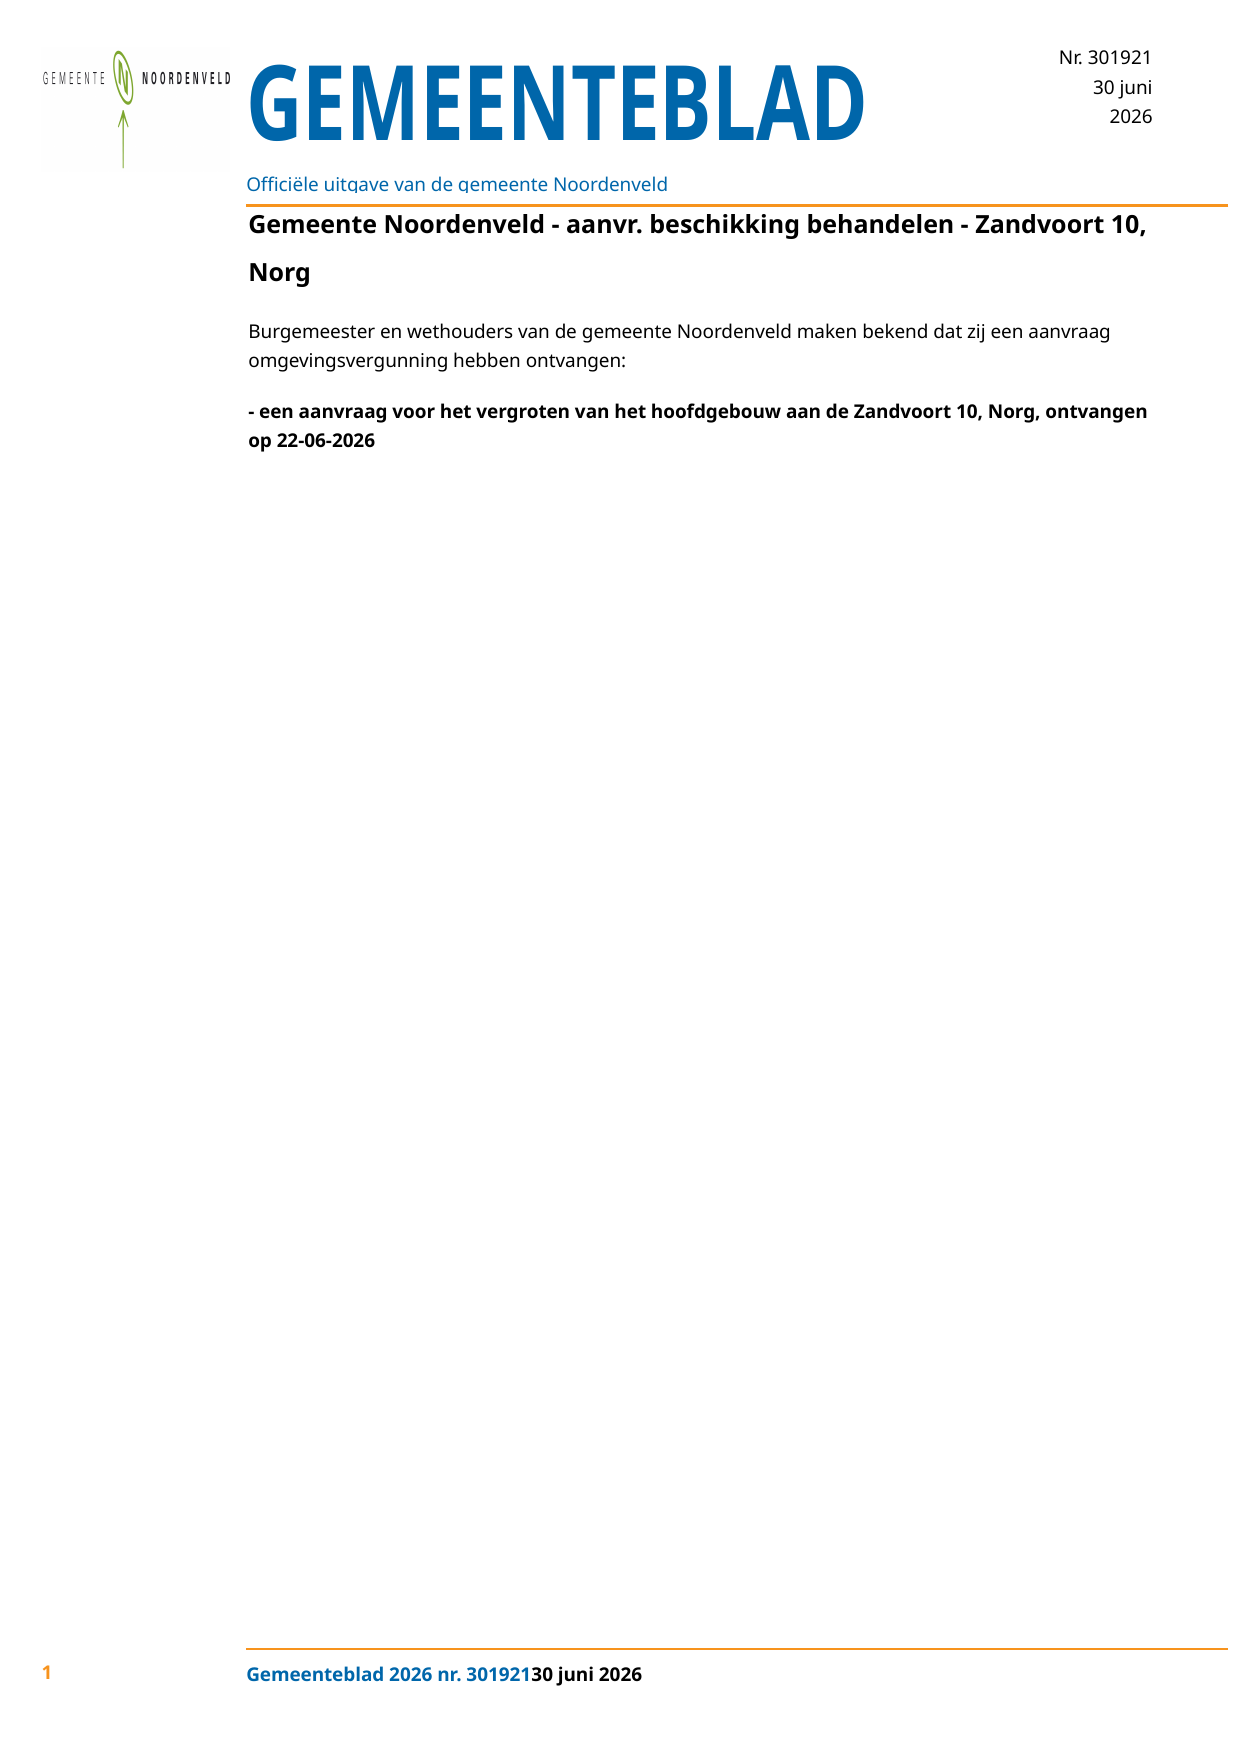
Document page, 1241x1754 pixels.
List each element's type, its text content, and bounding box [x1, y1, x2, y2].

picture [41, 47, 231, 172]
text Burgemeester en wethouders van de gemeente Noordenveld maken bekend dat zij een aanvraag omgevingsvergunning hebben ontvangen: [248, 318, 1152, 373]
text Gemeente Noordenveld - aanvr. beschikking behandelen - Zandvoort 10, Norg [248, 207, 1152, 288]
text - een aanvraag voor het vergroten van het hoofdgebouw aan de Zandvoort 10, Norg, ontvangen op 22-06-2026 [248, 398, 1152, 453]
